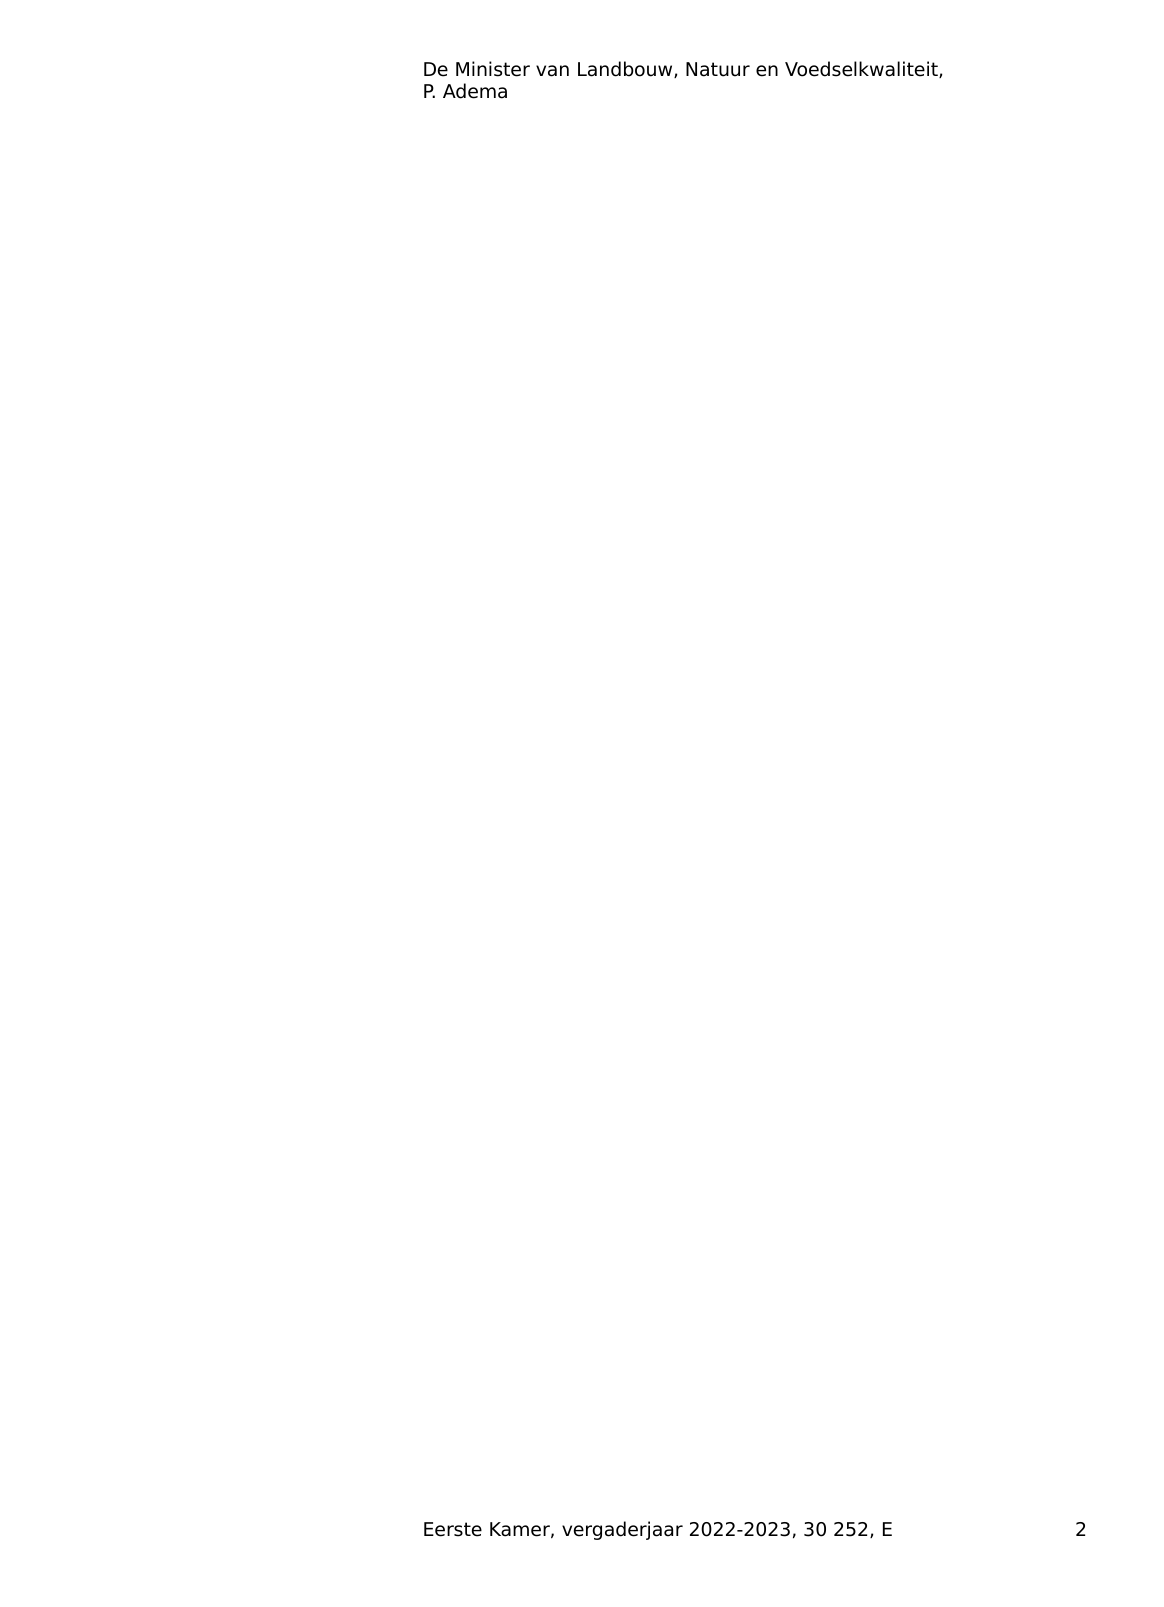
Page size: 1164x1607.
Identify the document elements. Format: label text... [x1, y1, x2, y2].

text De Minister van Landbouw, Natuur en Voedselkwaliteit, P. Adema [422, 59, 1087, 103]
